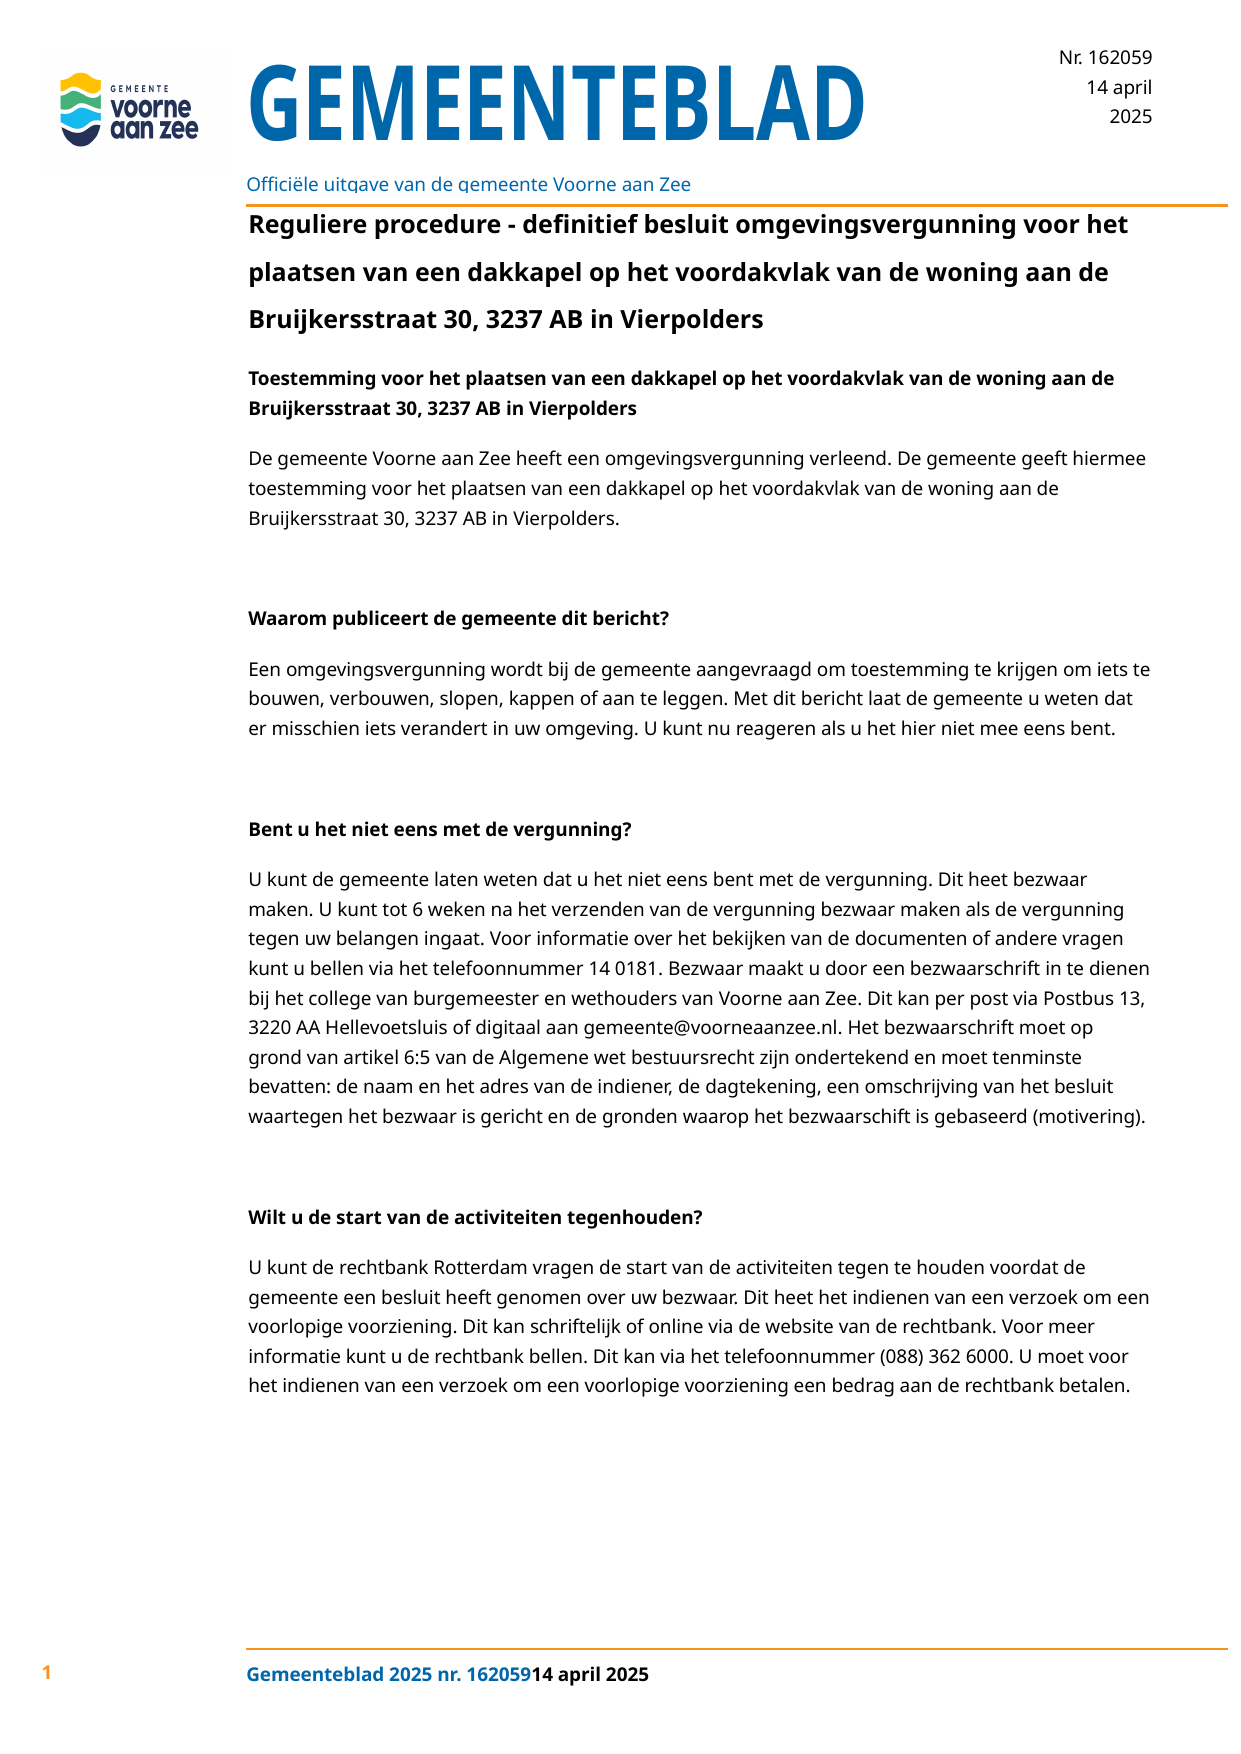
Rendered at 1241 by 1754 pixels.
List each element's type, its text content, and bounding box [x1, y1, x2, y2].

text Bent u het niet eens met de vergunning? [248, 816, 1152, 842]
text U kunt de rechtbank Rotterdam vragen de start van de activiteiten tegen te houden voordat de gemeente een besluit heeft genomen over uw bezwaar. Dit heet het indienen van een verzoek om een voorlopige voorziening. Dit kan schriftelijk of online via de website van de rechtbank. Voor meer informatie kunt u de rechtbank bellen. Dit kan via het telefoonnummer (088) 362 6000. U moet voor het indienen van een verzoek om een voorlopige voorziening een bedrag aan de rechtbank betalen. [248, 1254, 1152, 1398]
text De gemeente Voorne aan Zee heeft een omgevingsvergunning verleend. De gemeente geeft hiermee toestemming voor het plaatsen van een dakkapel op het voordakvlak van de woning aan de Bruijkersstraat 30, 3237 AB in Vierpolders. [248, 446, 1152, 530]
text U kunt de gemeente laten weten dat u het niet eens bent met de vergunning. Dit heet bezwaar maken. U kunt tot 6 weken na het verzenden van de vergunning bezwaar maken als de vergunning tegen uw belangen ingaat. Voor informatie over het bekijken van de documenten of andere vragen kunt u bellen via het telefoonnummer 14 0181. Bezwaar maakt u door een bezwaarschrift in te dienen bij het college van burgemeester en wethouders van Voorne aan Zee. Dit kan per post via Postbus 13, 3220 AA Hellevoetsluis of digitaal aan gemeente@voorneaanzee.nl. Het bezwaarschrift moet op grond van artikel 6:5 van de Algemene wet bestuursrecht zijn ondertekend en moet tenminste bevatten: de naam en het adres van de indiener, de dagtekening, een omschrijving van het besluit waartegen het bezwaar is gericht en de gronden waarop het bezwaarschift is gebaseerd (motivering). [248, 866, 1152, 1129]
text Een omgevingsvergunning wordt bij de gemeente aangevraagd om toestemming te krijgen om iets te bouwen, verbouwen, slopen, kappen of aan te leggen. Met dit bericht laat de gemeente u weten dat er misschien iets verandert in uw omgeving. U kunt nu reageren als u het hier niet mee eens bent. [248, 656, 1152, 741]
text Reguliere procedure - definitief besluit omgevingsvergunning voor het plaatsen van een dakkapel op het voordakvlak van de woning aan de Bruijkersstraat 30, 3237 AB in Vierpolders [248, 207, 1152, 336]
text Toestemming voor het plaatsen van een dakkapel op het voordakvlak van de woning aan de Bruijkersstraat 30, 3237 AB in Vierpolders [248, 366, 1152, 421]
text Waarom publiceert de gemeente dit bericht? [248, 606, 1152, 631]
text Wilt u de start van de activiteiten tegenhouden? [248, 1204, 1152, 1229]
picture [41, 47, 231, 172]
